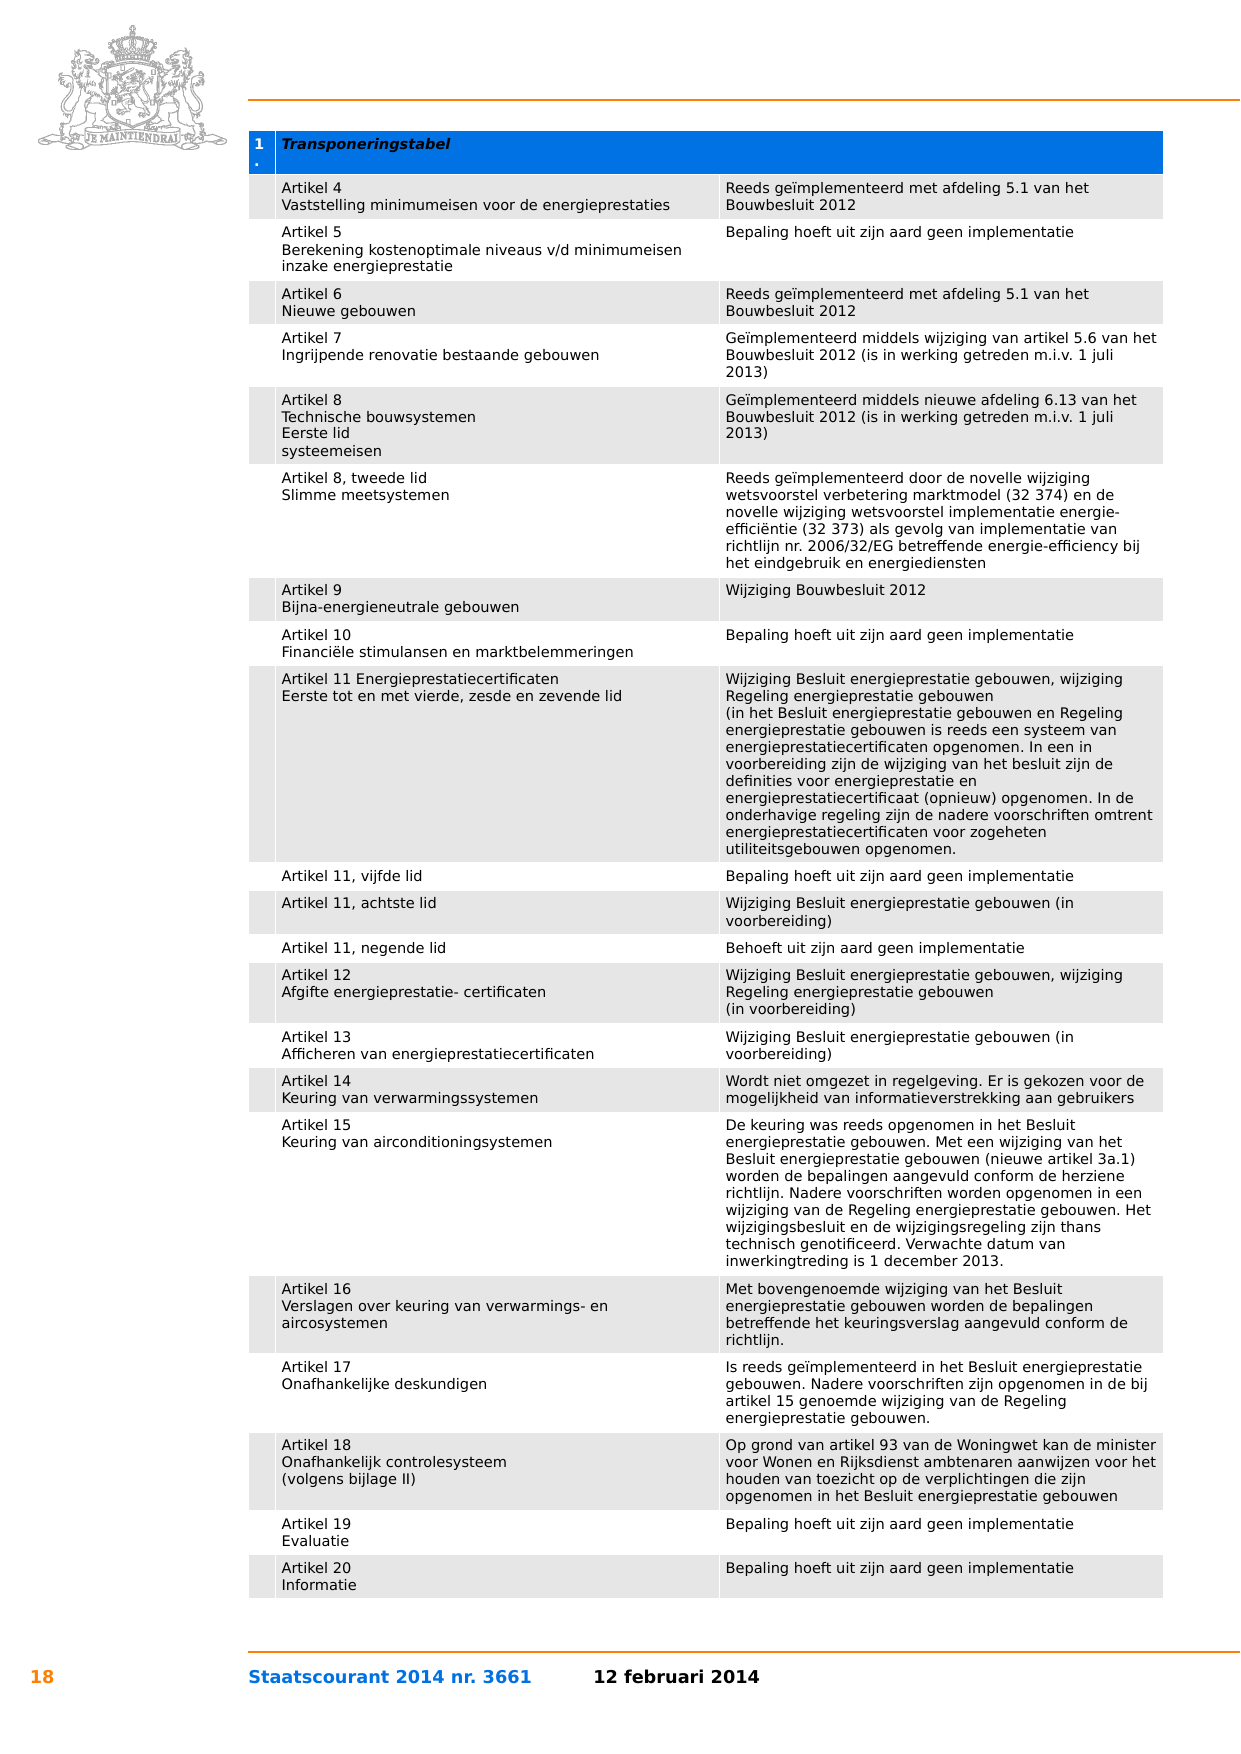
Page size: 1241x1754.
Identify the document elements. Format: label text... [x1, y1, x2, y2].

table_cell [249, 1433, 275, 1510]
table_cell Wijziging Bouwbesluit 2012 [720, 578, 1163, 621]
table_cell Op grond van artikel 93 van de Woningwet kan de minister voor Wonen en Rijksdienst ambtenaren aanwijzen voor het houden van toezicht op de verplichtingen die zijn opgenomen in het Besluit energieprestatie gebouwen [720, 1433, 1163, 1510]
table_header Transponeringstabel [276, 131, 1163, 174]
table_cell Geïmplementeerd middels nieuwe afdeling 6.13 van het Bouwbesluit 2012 (is in werking getreden m.i.v. 1 juli 2013) [720, 387, 1163, 464]
table_cell [249, 1555, 275, 1598]
table_cell Artikel 14 Keuring van verwarmingssystemen [276, 1068, 719, 1112]
table_cell Artikel 11, achtste lid [276, 891, 719, 934]
table_cell Bepaling hoeft uit zijn aard geen implementatie [720, 863, 1163, 890]
table_cell Wijziging Besluit energieprestatie gebouwen, wijziging Regeling energieprestatie gebouwen (in voorbereiding) [720, 963, 1163, 1023]
table_cell [249, 465, 275, 576]
table_cell [249, 1511, 275, 1554]
table_cell [249, 891, 275, 934]
table_cell Artikel 8, tweede lid Slimme meetsystemen [276, 465, 719, 576]
table_cell Artikel 13 Afficheren van energieprestatiecertificaten [276, 1024, 719, 1067]
table_cell Artikel 17 Onafhankelijke deskundigen [276, 1354, 719, 1431]
table_cell Wordt niet omgezet in regelgeving. Er is gekozen voor de mogelijkheid van informatieverstrekking aan gebruikers [720, 1068, 1163, 1112]
table_cell Bepaling hoeft uit zijn aard geen implementatie [720, 1511, 1163, 1554]
table_cell Reeds geïmplementeerd met afdeling 5.1 van het Bouwbesluit 2012 [720, 281, 1163, 324]
table_cell Artikel 16 Verslagen over keuring van verwarmings- en aircosystemen [276, 1276, 719, 1353]
table_cell [249, 281, 275, 324]
table_cell Is reeds geïmplementeerd in het Besluit energieprestatie gebouwen. Nadere voorschriften zijn opgenomen in de bij artikel 15 genoemde wijziging van de Regeling energieprestatie gebouwen. [720, 1354, 1163, 1431]
table_header 1. [249, 131, 275, 174]
table_cell [249, 1068, 275, 1112]
table_cell Wijziging Besluit energieprestatie gebouwen (in voorbereiding) [720, 891, 1163, 934]
table_cell [249, 1113, 275, 1275]
table_cell Artikel 10 Financiële stimulansen en marktbelemmeringen [276, 622, 719, 665]
table_cell Artikel 4 Vaststelling minimumeisen voor de energieprestaties [276, 175, 719, 219]
table_cell [249, 935, 275, 961]
table_cell [249, 220, 275, 280]
table_cell Artikel 6 Nieuwe gebouwen [276, 281, 719, 324]
table_cell Geïmplementeerd middels wijziging van artikel 5.6 van het Bouwbesluit 2012 (is in werking getreden m.i.v. 1 juli 2013) [720, 325, 1163, 386]
table_cell [249, 963, 275, 1023]
table_cell [249, 325, 275, 386]
table_cell Reeds geïmplementeerd met afdeling 5.1 van het Bouwbesluit 2012 [720, 175, 1163, 219]
table_cell Artikel 8 Technische bouwsystemen Eerste lid systeemeisen [276, 387, 719, 464]
table_cell [249, 622, 275, 665]
table_cell [249, 863, 275, 890]
table_cell Artikel 11, vijfde lid [276, 863, 719, 890]
table_cell Artikel 5 Berekening kostenoptimale niveaus v/d minimumeisen inzake energieprestatie [276, 220, 719, 280]
table_cell [249, 175, 275, 219]
table_cell Bepaling hoeft uit zijn aard geen implementatie [720, 1555, 1163, 1598]
table_cell Artikel 18 Onafhankelijk controlesysteem (volgens bijlage II) [276, 1433, 719, 1510]
table_cell Artikel 15 Keuring van airconditioningsystemen [276, 1113, 719, 1275]
table_cell Bepaling hoeft uit zijn aard geen implementatie [720, 622, 1163, 665]
table_cell [249, 666, 275, 862]
table_cell Met bovengenoemde wijziging van het Besluit energieprestatie gebouwen worden de bepalingen betreffende het keuringsverslag aangevuld conform de richtlijn. [720, 1276, 1163, 1353]
table_cell [249, 1276, 275, 1353]
table_cell Artikel 12 Afgifte energieprestatie- certificaten [276, 963, 719, 1023]
table_cell Artikel 7 Ingrijpende renovatie bestaande gebouwen [276, 325, 719, 386]
table_cell Artikel 9 Bijna-energieneutrale gebouwen [276, 578, 719, 621]
table_cell Artikel 20 Informatie [276, 1555, 719, 1598]
table_cell Behoeft uit zijn aard geen implementatie [720, 935, 1163, 961]
table_cell Wijziging Besluit energieprestatie gebouwen (in voorbereiding) [720, 1024, 1163, 1067]
table_cell [249, 578, 275, 621]
table_cell [249, 1354, 275, 1431]
table_cell De keuring was reeds opgenomen in het Besluit energieprestatie gebouwen. Met een wijziging van het Besluit energieprestatie gebouwen (nieuwe artikel 3a.1) worden de bepalingen aangevuld conform de herziene richtlijn. Nadere voorschriften worden opgenomen in een wijziging van de Regeling energieprestatie gebouwen. Het wijzigingsbesluit en de wijzigingsregeling zijn thans technisch genotificeerd. Verwachte datum van inwerkingtreding is 1 december 2013. [720, 1113, 1163, 1275]
table_cell Bepaling hoeft uit zijn aard geen implementatie [720, 220, 1163, 280]
picture [38, 25, 227, 150]
table_cell Artikel 11, negende lid [276, 935, 719, 961]
table_cell Artikel 19 Evaluatie [276, 1511, 719, 1554]
table_cell Reeds geïmplementeerd door de novelle wijziging wetsvoorstel verbetering marktmodel (32 374) en de novelle wijziging wetsvoorstel implementatie energie-efficiëntie (32 373) als gevolg van implementatie van richtlijn nr. 2006/32/EG betreffende energie-efficiency bij het eindgebruik en energiediensten [720, 465, 1163, 576]
table_cell Artikel 11 Energieprestatiecertificaten Eerste tot en met vierde, zesde en zevende lid [276, 666, 719, 862]
table_cell [249, 1024, 275, 1067]
table_cell Wijziging Besluit energieprestatie gebouwen, wijziging Regeling energieprestatie gebouwen (in het Besluit energieprestatie gebouwen en Regeling energieprestatie gebouwen is reeds een systeem van energieprestatiecertificaten opgenomen. In een in voorbereiding zijn de wijziging van het besluit zijn de definities voor energieprestatie en energieprestatiecertificaat (opnieuw) opgenomen. In de onderhavige regeling zijn de nadere voorschriften omtrent energieprestatiecertificaten voor zogeheten utiliteitsgebouwen opgenomen. [720, 666, 1163, 862]
table_cell [249, 387, 275, 464]
